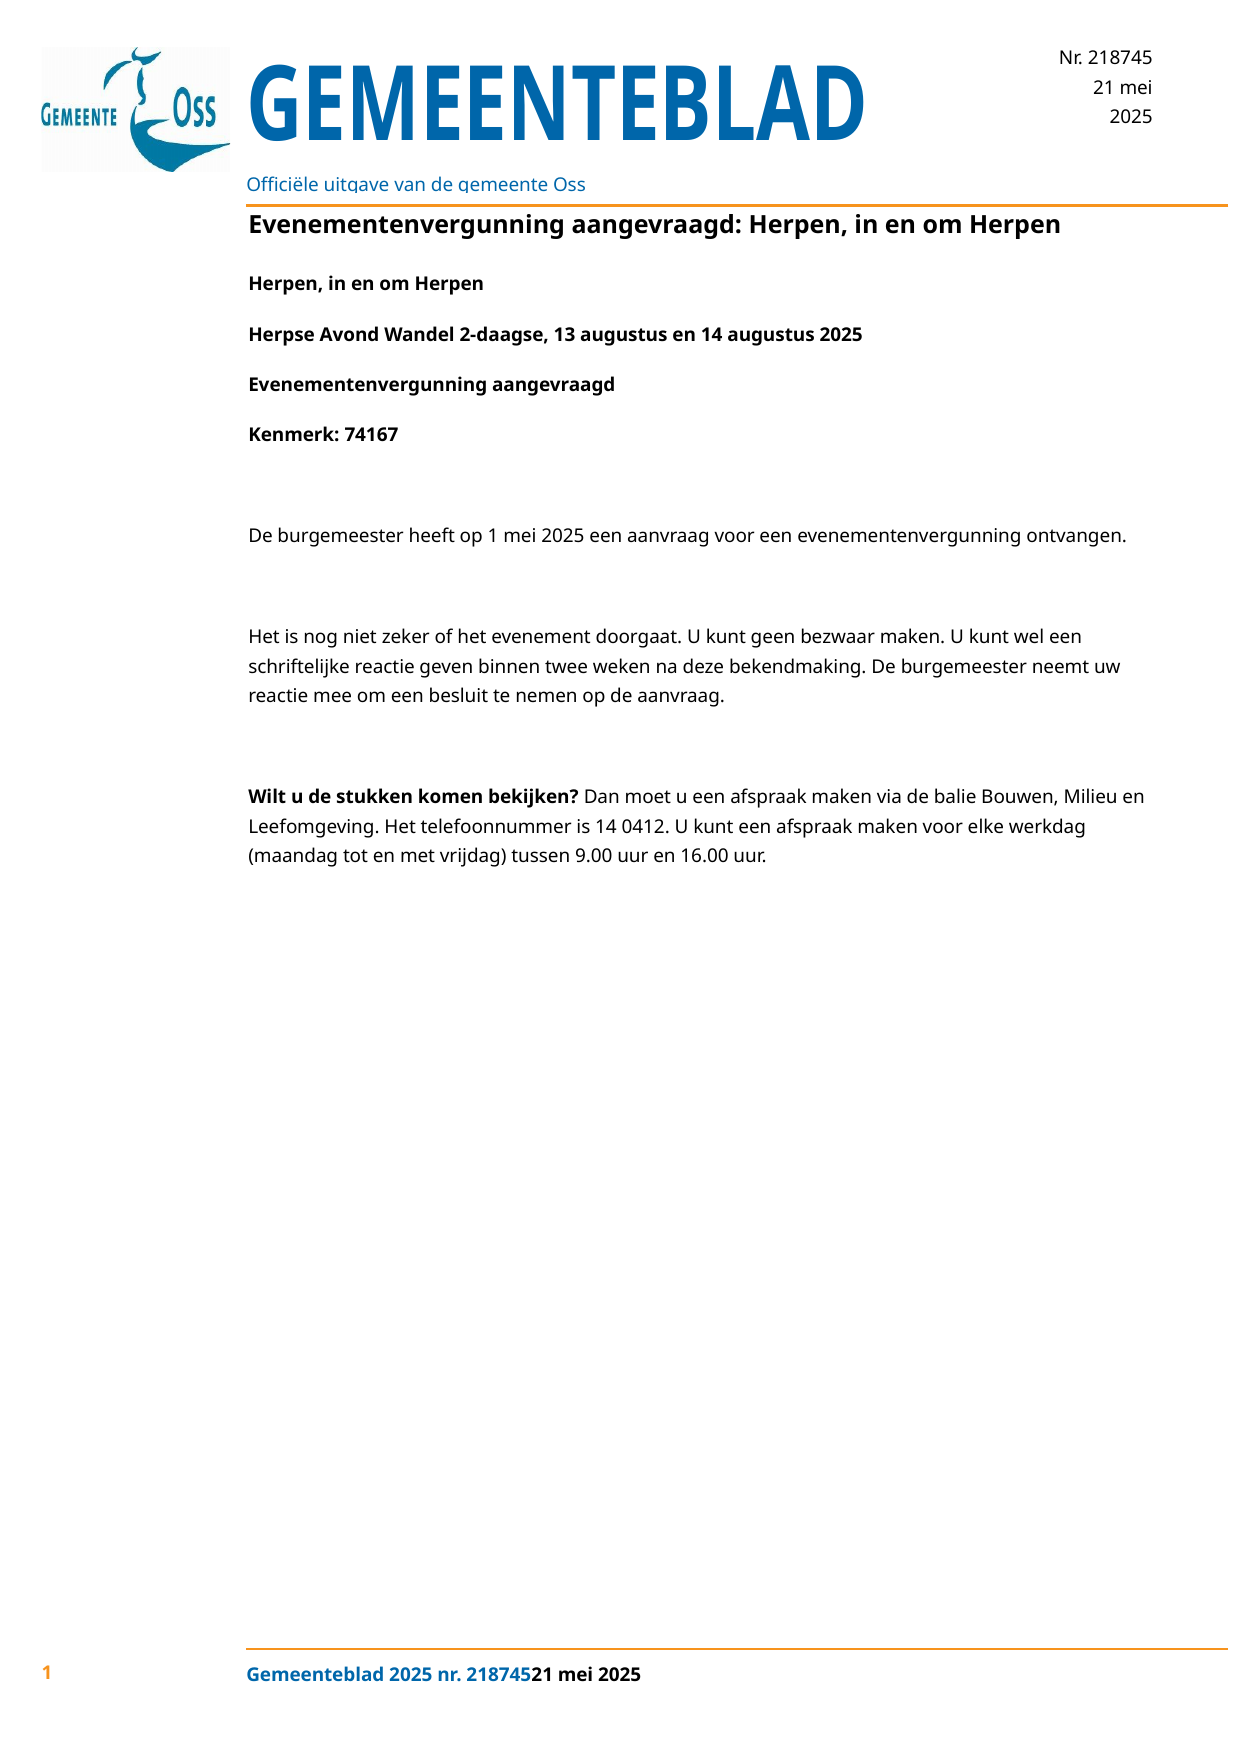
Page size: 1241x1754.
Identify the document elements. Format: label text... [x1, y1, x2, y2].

text Het is nog niet zeker of het evenement doorgaat. U kunt geen bezwaar maken. U kunt wel een schriftelijke reactie geven binnen twee weken na deze bekendmaking. De burgemeester neemt uw reactie mee om een besluit te nemen op de aanvraag. [248, 623, 1152, 708]
picture [41, 47, 231, 172]
text Kenmerk: 74167 [248, 422, 1152, 447]
text Evenementenvergunning aangevraagd [248, 371, 1152, 397]
text Herpen, in en om Herpen [248, 270, 1152, 296]
text Herpse Avond Wandel 2-daagse, 13 augustus en 14 augustus 2025 [248, 321, 1152, 346]
text Wilt u de stukken komen bekijken? Dan moet u een afspraak maken via de balie Bouwen, Milieu en Leefomgeving. Het telefoonnummer is 14 0412. U kunt een afspraak maken voor elke werkdag (maandag tot en met vrijdag) tussen 9.00 uur en 16.00 uur. [248, 783, 1152, 868]
text De burgemeester heeft op 1 mei 2025 een aanvraag voor een evenementenvergunning ontvangen. [248, 522, 1152, 548]
text Evenementenvergunning aangevraagd: Herpen, in en om Herpen [248, 207, 1152, 241]
